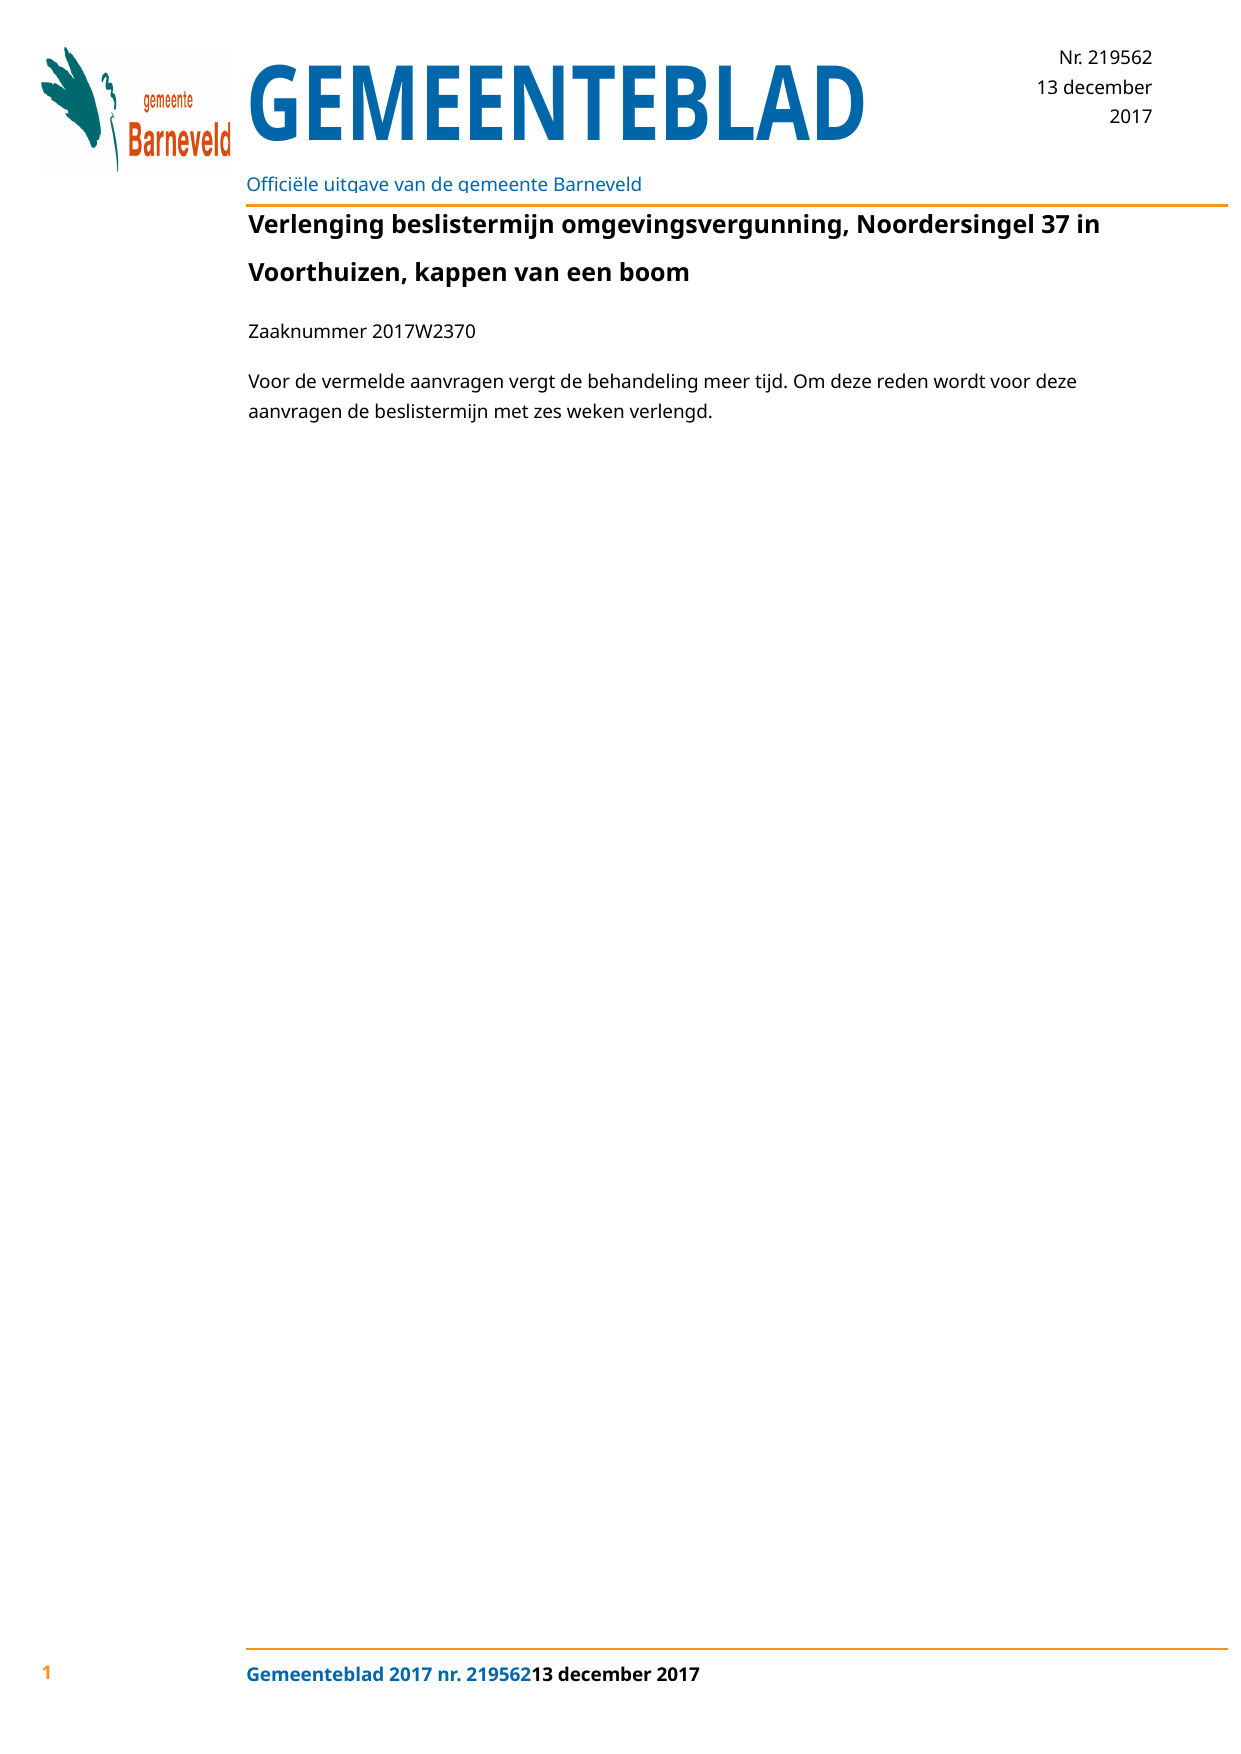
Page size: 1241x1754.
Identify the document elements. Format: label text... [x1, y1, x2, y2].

picture [41, 47, 231, 172]
text Voor de vermelde aanvragen vergt de behandeling meer tijd. Om deze reden wordt voor deze aanvragen de beslistermijn met zes weken verlengd. [248, 368, 1152, 424]
text Zaaknummer 2017W2370 [248, 318, 1152, 344]
text Verlenging beslistermijn omgevingsvergunning, Noordersingel 37 in Voorthuizen, kappen van een boom [248, 207, 1152, 288]
